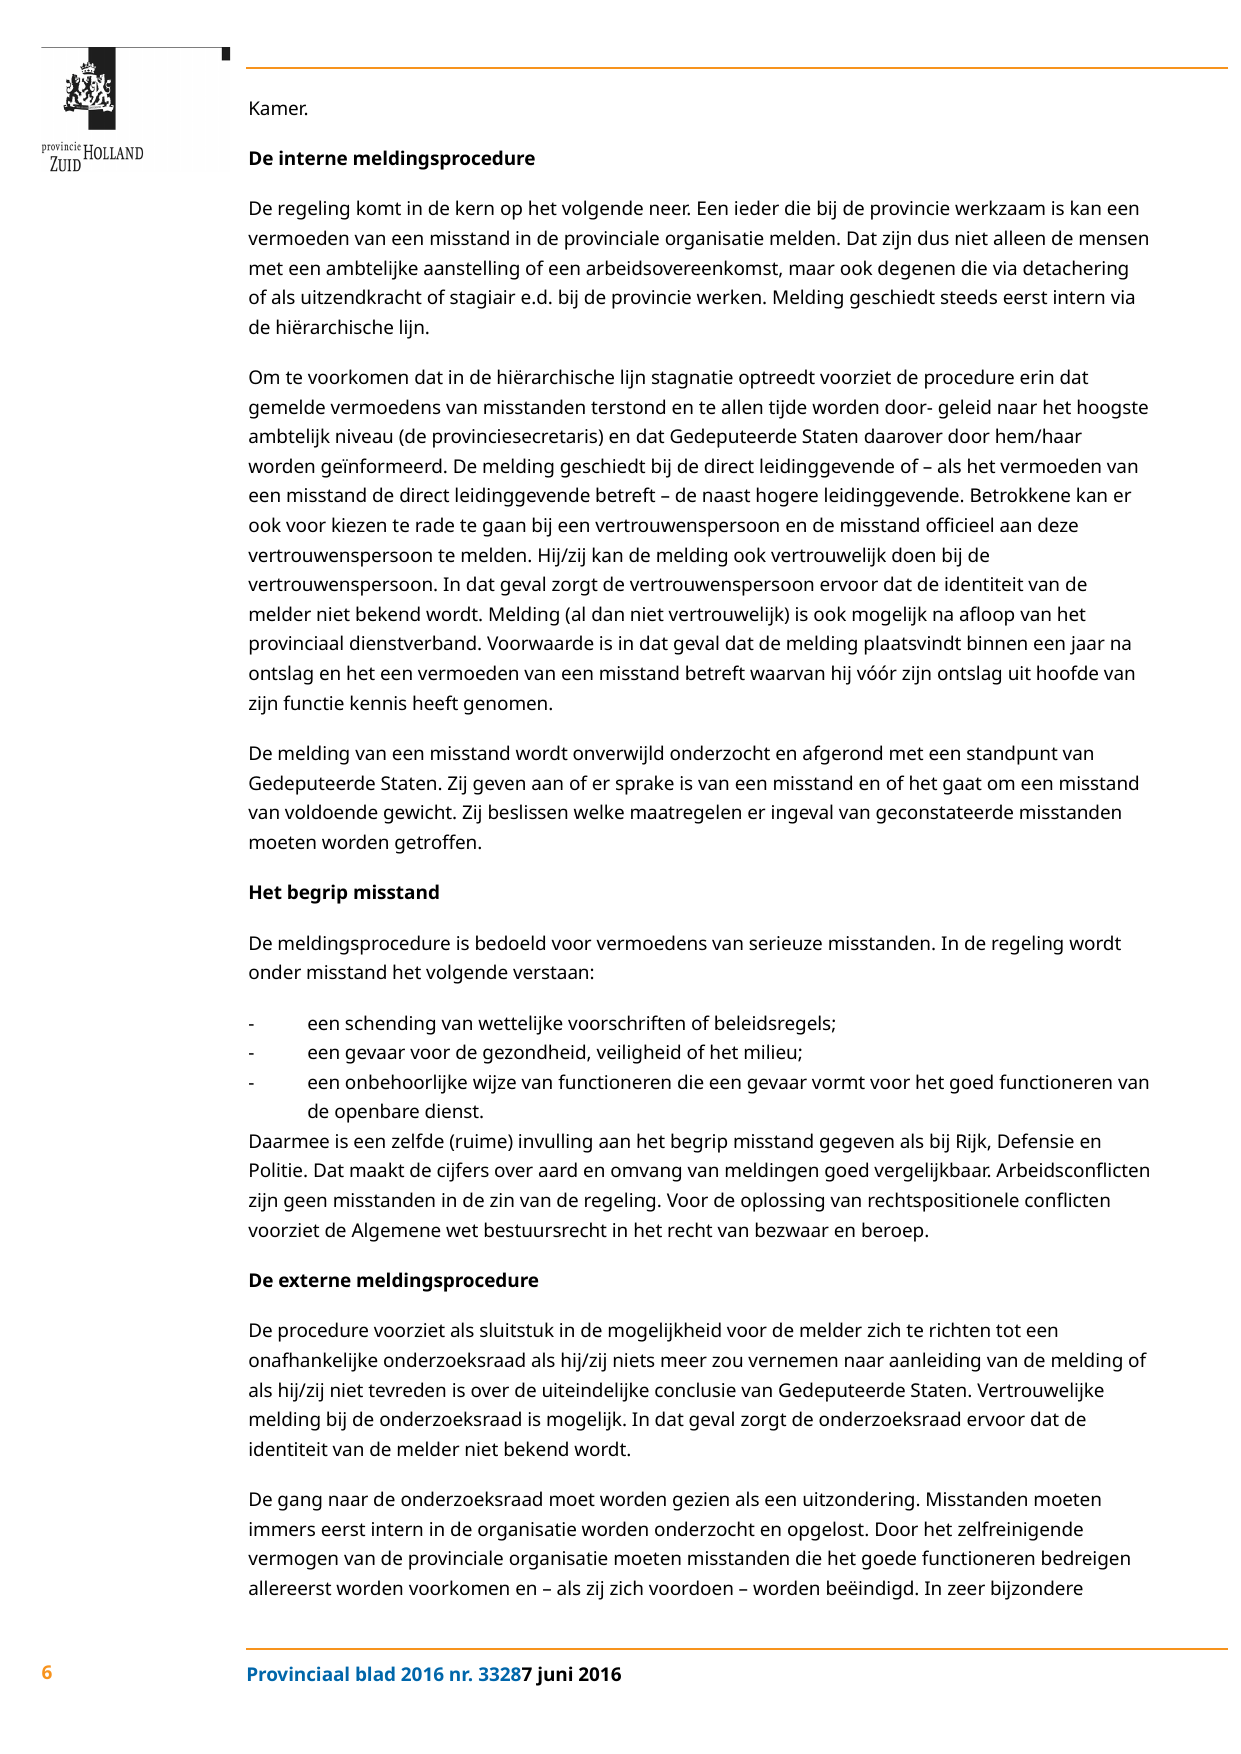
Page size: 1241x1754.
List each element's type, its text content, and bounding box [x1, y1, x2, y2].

text De melding van een misstand wordt onverwijld onderzocht en afgerond met een standpunt van Gedeputeerde Staten. Zij geven aan of er sprake is van een misstand en of het gaat om een misstand van voldoende gewicht. Zij beslissen welke maatregelen er ingeval van geconstateerde misstanden moeten worden getroffen. [248, 740, 1152, 855]
text Om te voorkomen dat in de hiërarchische lijn stagnatie optreedt voorziet de procedure erin dat gemelde vermoedens van misstanden terstond en te allen tijde worden door- geleid naar het hoogste ambtelijk niveau (de provinciesecretaris) en dat Gedeputeerde Staten daarover door hem/haar worden geïnformeerd. De melding geschiedt bij de direct leidinggevende of – als het vermoeden van een misstand de direct leidinggevende betreft – de naast hogere leidinggevende. Betrokkene kan er ook voor kiezen te rade te gaan bij een vertrouwenspersoon en de misstand officieel aan deze vertrouwenspersoon te melden. Hij/zij kan de melding ook vertrouwelijk doen bij de vertrouwenspersoon. In dat geval zorgt de vertrouwenspersoon ervoor dat de identiteit van de melder niet bekend wordt. Melding (al dan niet vertrouwelijk) is ook mogelijk na afloop van het provinciaal dienstverband. Voorwaarde is in dat geval dat de melding plaatsvindt binnen een jaar na ontslag en het een vermoeden van een misstand betreft waarvan hij vóór zijn ontslag uit hoofde van zijn functie kennis heeft genomen. [248, 364, 1152, 716]
text Kamer. [248, 95, 1152, 121]
picture [41, 47, 231, 172]
text De meldingsprocedure is bedoeld voor vermoedens van serieuze misstanden. In de regeling wordt onder misstand het volgende verstaan: [248, 930, 1152, 985]
text Het begrip misstand [248, 879, 1152, 905]
list een gevaar voor de gezondheid, veiligheid of het milieu; [248, 1039, 1152, 1065]
text De procedure voorziet als sluitstuk in de mogelijkheid voor de melder zich te richten tot een onafhankelijke onderzoeksraad als hij/zij niets meer zou vernemen naar aanleiding van de melding of als hij/zij niet tevreden is over de uiteindelijke conclusie van Gedeputeerde Staten. Vertrouwelijke melding bij de onderzoeksraad is mogelijk. In dat geval zorgt de onderzoeksraad ervoor dat de identiteit van de melder niet bekend wordt. [248, 1318, 1152, 1462]
text De regeling komt in de kern op het volgende neer. Een ieder die bij de provincie werkzaam is kan een vermoeden van een misstand in de provinciale organisatie melden. Dat zijn dus niet alleen de mensen met een ambtelijke aanstelling of een arbeidsovereenkomst, maar ook degenen die via detachering of als uitzendkracht of stagiair e.d. bij de provincie werken. Melding geschiedt steeds eerst intern via de hiërarchische lijn. [248, 196, 1152, 340]
text De interne meldingsprocedure [248, 145, 1152, 171]
text De gang naar de onderzoeksraad moet worden gezien als een uitzondering. Misstanden moeten immers eerst intern in de organisatie worden onderzocht en opgelost. Door het zelfreinigende vermogen van de provinciale organisatie moeten misstanden die het goede functioneren bedreigen allereerst worden voorkomen en – als zij zich voordoen – worden beëindigd. In zeer bijzondere [248, 1486, 1152, 1601]
list een onbehoorlijke wijze van functioneren die een gevaar vormt voor het goed functioneren van de openbare dienst. [248, 1069, 1152, 1124]
text Daarmee is een zelfde (ruime) invulling aan het begrip misstand gegeven als bij Rijk, Defensie en Politie. Dat maakt de cijfers over aard en omvang van meldingen goed vergelijkbaar. Arbeidsconflicten zijn geen misstanden in de zin van de regeling. Voor de oplossing van rechtspositionele conflicten voorziet de Algemene wet bestuursrecht in het recht van bezwaar en beroep. [248, 1128, 1152, 1243]
list een schending van wettelijke voorschriften of beleidsregels; [248, 1010, 1152, 1036]
text De externe meldingsprocedure [248, 1267, 1152, 1293]
